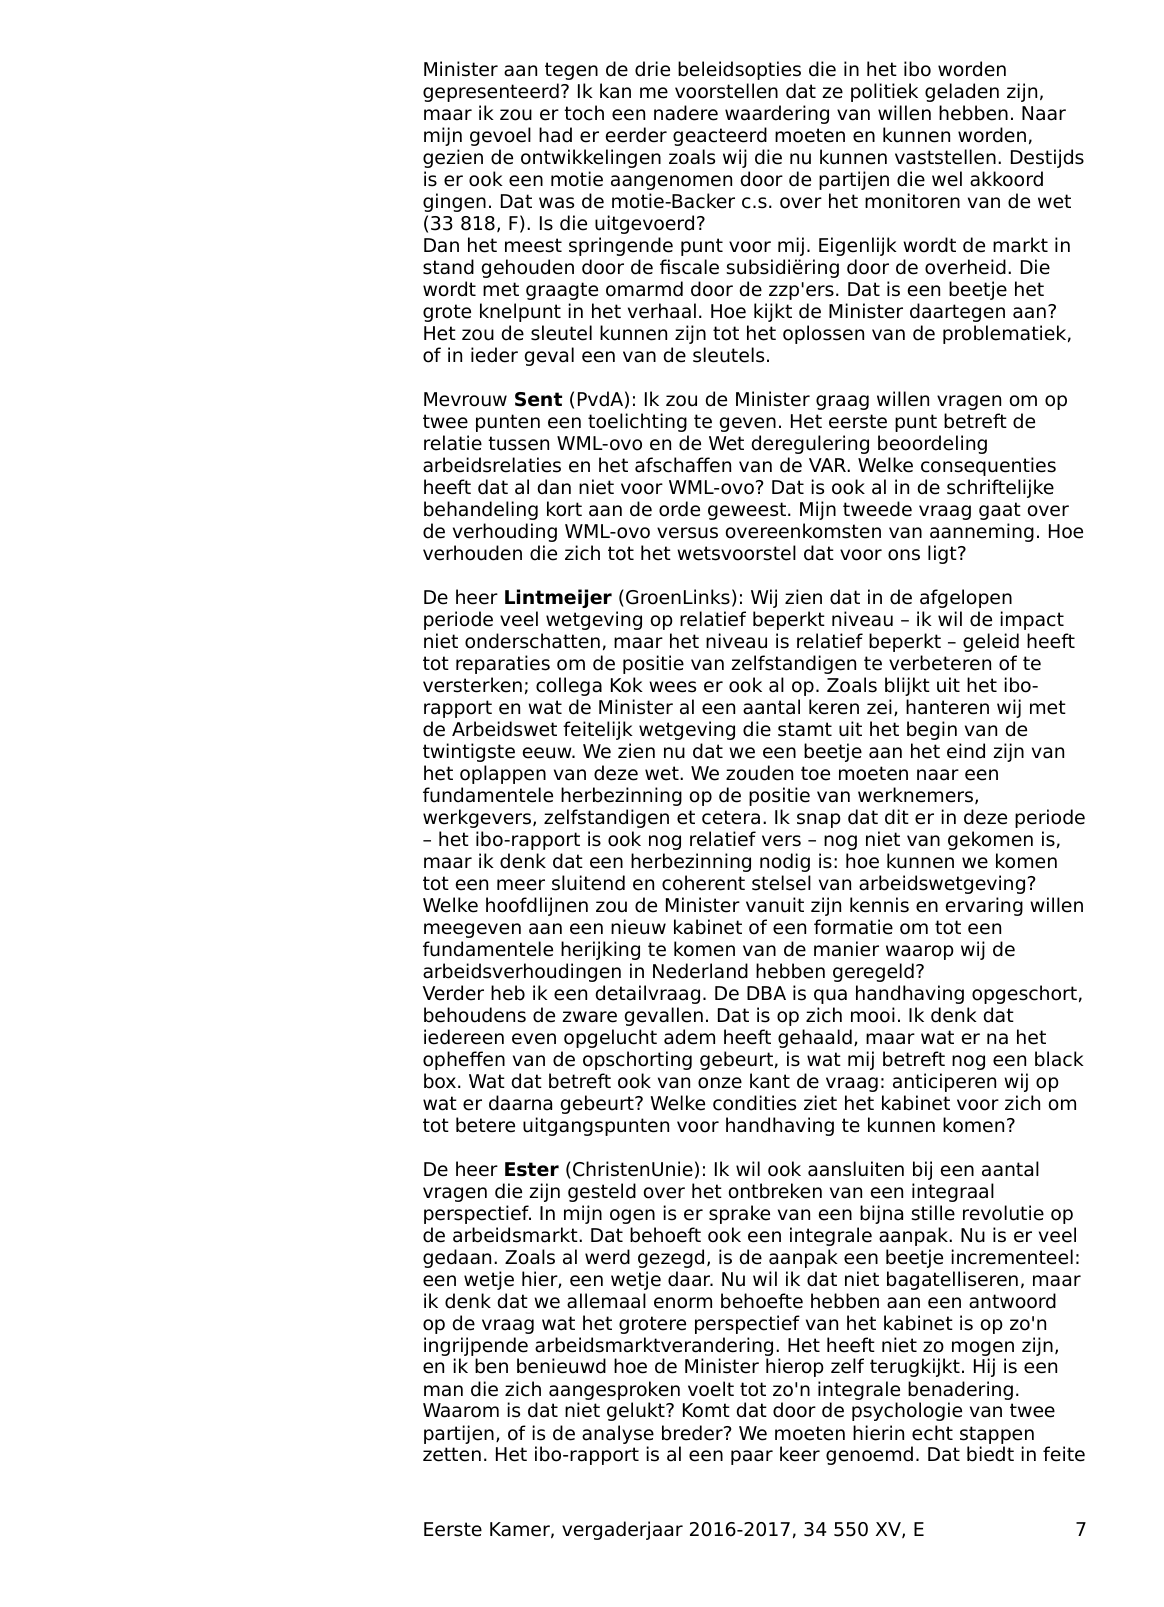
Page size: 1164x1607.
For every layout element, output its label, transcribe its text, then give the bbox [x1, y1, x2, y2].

text De heer Ester (ChristenUnie): Ik wil ook aansluiten bij een aantal vragen die zijn gesteld over het ontbreken van een integraal perspectief. In mijn ogen is er sprake van een bijna stille revolutie op de arbeidsmarkt. Dat behoeft ook een integrale aanpak. Nu is er veel gedaan. Zoals al werd gezegd, is de aanpak een beetje incrementeel: een wetje hier, een wetje daar. Nu wil ik dat niet bagatelliseren, maar ik denk dat we allemaal enorm behoefte hebben aan een antwoord op de vraag wat het grotere perspectief van het kabinet is op zo'n ingrijpende arbeidsmarktverandering. Het heeft niet zo mogen zijn, en ik ben benieuwd hoe de Minister hierop zelf terugkijkt. Hij is een man die zich aangesproken voelt tot zo'n integrale benadering. Waarom is dat niet gelukt? Komt dat door de psychologie van twee partijen, of is de analyse breder? We moeten hierin echt stappen zetten. Het ibo-rapport is al een paar keer genoemd. Dat biedt in feite [422, 1159, 1087, 1466]
text Dan het meest springende punt voor mij. Eigenlijk wordt de markt in stand gehouden door de fiscale subsidiëring door de overheid. Die wordt met graagte omarmd door de zzp'ers. Dat is een beetje het grote knelpunt in het verhaal. Hoe kijkt de Minister daartegen aan? Het zou de sleutel kunnen zijn tot het oplossen van de problematiek, of in ieder geval een van de sleutels. [422, 235, 1087, 367]
text Minister aan tegen de drie beleidsopties die in het ibo worden gepresenteerd? Ik kan me voorstellen dat ze politiek geladen zijn, maar ik zou er toch een nadere waardering van willen hebben. Naar mijn gevoel had er eerder geacteerd moeten en kunnen worden, gezien de ontwikkelingen zoals wij die nu kunnen vaststellen. Destijds is er ook een motie aangenomen door de partijen die wel akkoord gingen. Dat was de motie-Backer c.s. over het monitoren van de wet (33 818, F). Is die uitgevoerd? [422, 59, 1087, 235]
text Verder heb ik een detailvraag. De DBA is qua handhaving opgeschort, behoudens de zware gevallen. Dat is op zich mooi. Ik denk dat iedereen even opgelucht adem heeft gehaald, maar wat er na het opheffen van de opschorting gebeurt, is wat mij betreft nog een black box. Wat dat betreft ook van onze kant de vraag: anticiperen wij op wat er daarna gebeurt? Welke condities ziet het kabinet voor zich om tot betere uitgangspunten voor handhaving te kunnen komen? [422, 983, 1087, 1136]
text De heer Lintmeijer (GroenLinks): Wij zien dat in de afgelopen periode veel wetgeving op relatief beperkt niveau – ik wil de impact niet onderschatten, maar het niveau is relatief beperkt – geleid heeft tot reparaties om de positie van zelfstandigen te verbeteren of te versterken; collega Kok wees er ook al op. Zoals blijkt uit het ibo-rapport en wat de Minister al een aantal keren zei, hanteren wij met de Arbeidswet feitelijk wetgeving die stamt uit het begin van de twintigste eeuw. We zien nu dat we een beetje aan het eind zijn van het oplappen van deze wet. We zouden toe moeten naar een fundamentele herbezinning op de positie van werknemers, werkgevers, zelfstandigen et cetera. Ik snap dat dit er in deze periode – het ibo-rapport is ook nog relatief vers – nog niet van gekomen is, maar ik denk dat een herbezinning nodig is: hoe kunnen we komen tot een meer sluitend en coherent stelsel van arbeidswetgeving? Welke hoofdlijnen zou de Minister vanuit zijn kennis en ervaring willen meegeven aan een nieuw kabinet of een formatie om tot een fundamentele herijking te komen van de manier waarop wij de arbeidsverhoudingen in Nederland hebben geregeld? [422, 587, 1087, 983]
text Mevrouw Sent (PvdA): Ik zou de Minister graag willen vragen om op twee punten een toelichting te geven. Het eerste punt betreft de relatie tussen WML-ovo en de Wet deregulering beoordeling arbeidsrelaties en het afschaffen van de VAR. Welke consequenties heeft dat al dan niet voor WML-ovo? Dat is ook al in de schriftelijke behandeling kort aan de orde geweest. Mijn tweede vraag gaat over de verhouding WML-ovo versus overeenkomsten van aanneming. Hoe verhouden die zich tot het wetsvoorstel dat voor ons ligt? [422, 389, 1087, 565]
